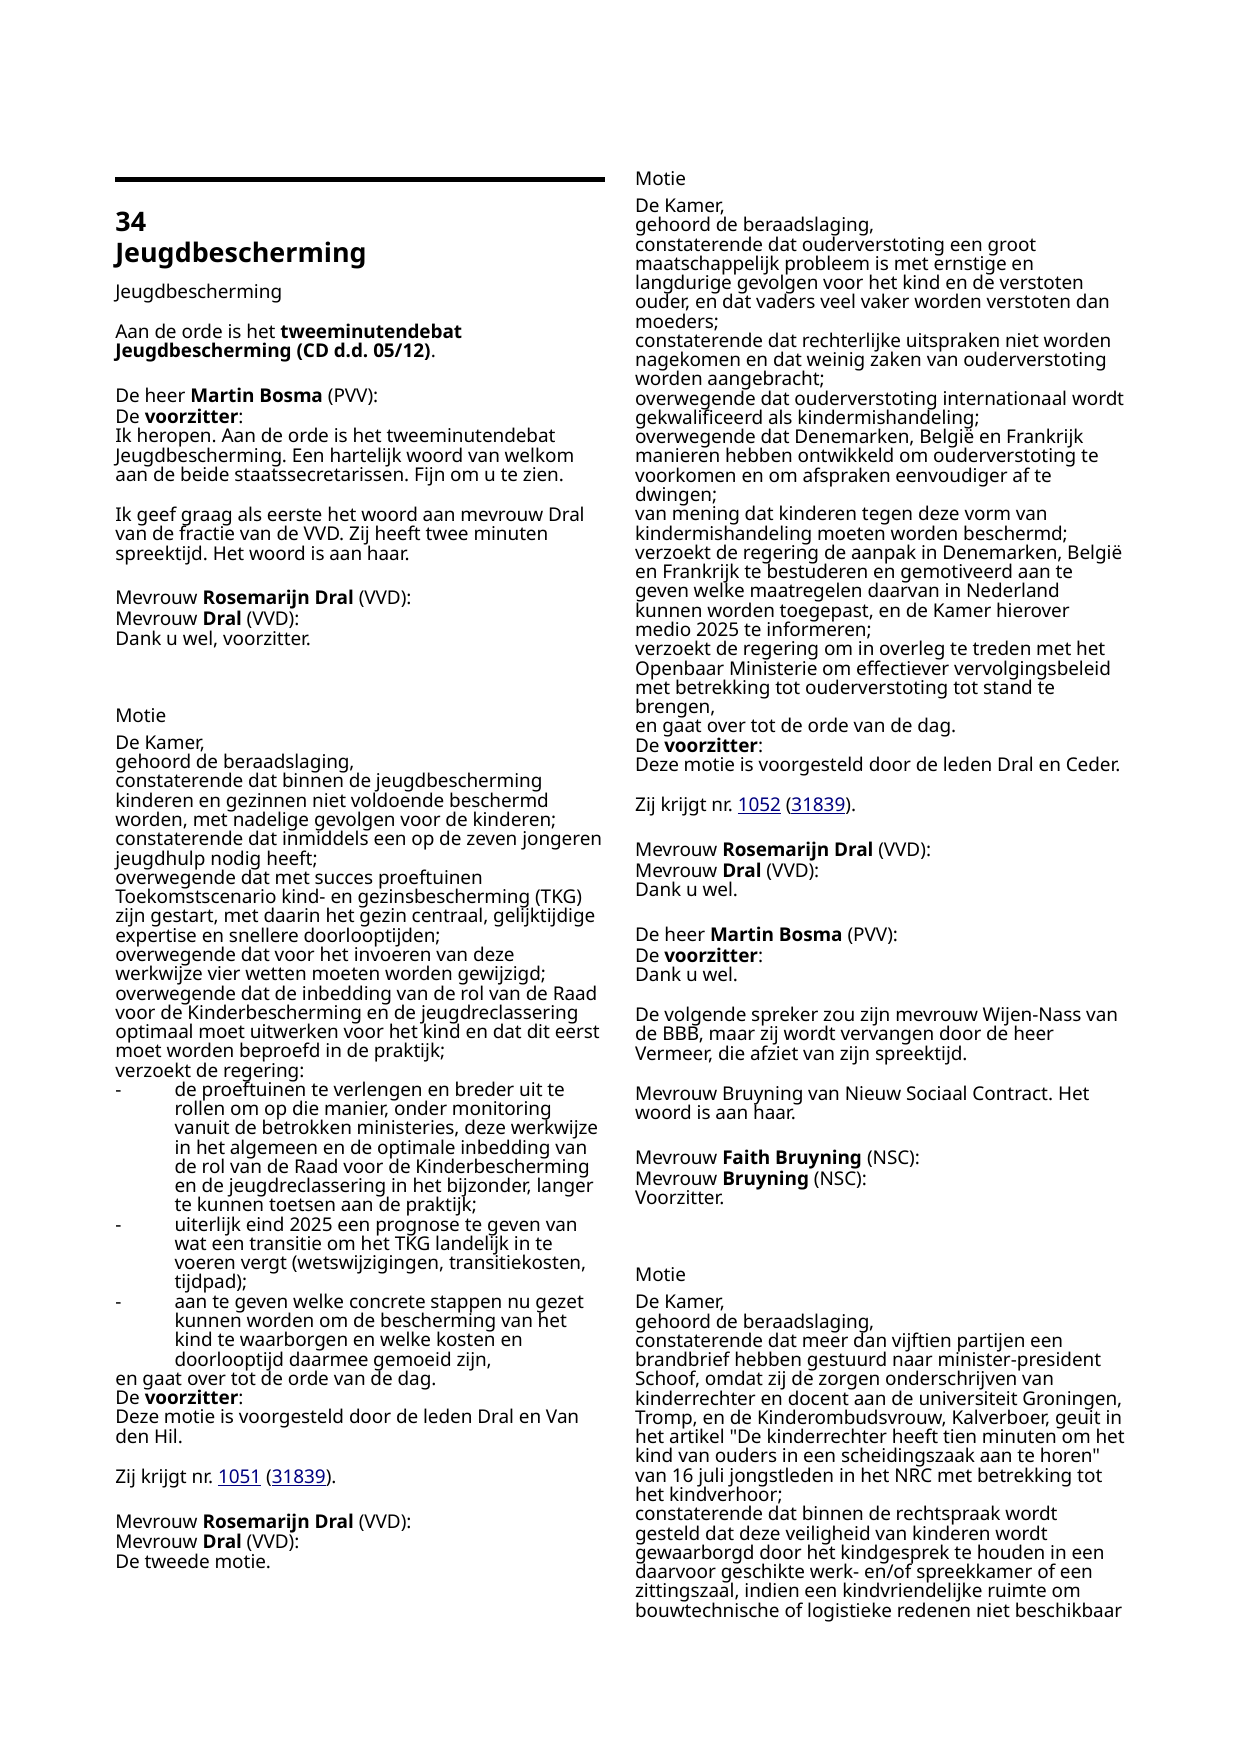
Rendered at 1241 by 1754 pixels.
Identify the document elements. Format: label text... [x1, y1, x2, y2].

text De voorzitter: [635, 947, 1125, 966]
text Aan de orde is het tweeminutendebat Jeugdbescherming (CD d.d. 05/12). [115, 323, 605, 362]
text Deze motie is voorgesteld door de leden Dral en Van den Hil. [115, 1408, 605, 1447]
text gehoord de beraadslaging, [635, 1313, 1125, 1332]
text De voorzitter: [115, 1389, 605, 1408]
text Motie [635, 1262, 1125, 1287]
text overwegende dat ouderverstoting internationaal wordt gekwalificeerd als kindermishandeling; [635, 390, 1125, 428]
text verzoekt de regering: [115, 1062, 605, 1081]
text Zij krijgt nr. 1052 (31839). [635, 796, 1125, 815]
text verzoekt de regering de aanpak in Denemarken, België en Frankrijk te bestuderen en gemotiveerd aan te geven welke maatregelen daarvan in Nederland kunnen worden toegepast, en de Kamer hierover medio 2025 te informeren; [635, 544, 1125, 640]
text De Kamer, [635, 197, 1125, 216]
text Dank u wel. [635, 881, 1125, 900]
text Motie [115, 702, 605, 728]
text De Kamer, [635, 1293, 1125, 1313]
list de proeftuinen te verlengen en breder uit te rollen om op die manier, onder monitoring vanuit de betrokken ministeries, deze werkwijze in het algemeen en de optimale inbedding van de rol van de Raad voor de Kinderbescherming en de jeugdreclassering in het bijzonder, langer te kunnen toetsen aan de praktijk; [115, 1081, 605, 1216]
text verzoekt de regering om in overleg te treden met het Openbaar Ministerie om effectiever vervolgingsbeleid met betrekking tot ouderverstoting tot stand te brengen, [635, 640, 1125, 717]
text constaterende dat binnen de jeugdbescherming kinderen en gezinnen niet voldoende beschermd worden, met nadelige gevolgen voor de kinderen; [115, 772, 605, 830]
text Mevrouw Dral (VVD): [115, 1533, 605, 1553]
text Dank u wel, voorzitter. [115, 629, 605, 649]
text constaterende dat inmiddels een op de zeven jongeren jeugdhulp nodig heeft; [115, 830, 605, 869]
text Mevrouw Dral (VVD): [115, 610, 605, 629]
text Mevrouw Rosemarijn Dral (VVD): [115, 584, 605, 610]
text overwegende dat voor het invoeren van deze werkwijze vier wetten moeten worden gewijzigd; [115, 946, 605, 984]
text overwegende dat Denemarken, België en Frankrijk manieren hebben ontwikkeld om ouderverstoting te voorkomen en om afspraken eenvoudiger af te dwingen; [635, 428, 1125, 505]
text Zij krijgt nr. 1051 (31839). [115, 1468, 605, 1487]
text Mevrouw Dral (VVD): [635, 862, 1125, 881]
list aan te geven welke concrete stappen nu gezet kunnen worden om de bescherming van het kind te waarborgen en welke kosten en doorlooptijd daarmee gemoeid zijn, [115, 1293, 605, 1370]
text Mevrouw Bruyning (NSC): [635, 1170, 1125, 1189]
text De heer Martin Bosma (PVV): [115, 382, 605, 408]
text Mevrouw Rosemarijn Dral (VVD): [635, 836, 1125, 862]
text Voorzitter. [635, 1189, 1125, 1208]
text Ik geef graag als eerste het woord aan mevrouw Dral van de fractie van de VVD. Zij heeft twee minuten spreektijd. Het woord is aan haar. [115, 506, 605, 564]
text Mevrouw Rosemarijn Dral (VVD): [115, 1508, 605, 1533]
text De heer Martin Bosma (PVV): [635, 921, 1125, 947]
text constaterende dat rechterlijke uitspraken niet worden nagekomen en dat weinig zaken van ouderverstoting worden aangebracht; [635, 332, 1125, 390]
text De voorzitter: [115, 408, 605, 427]
text gehoord de beraadslaging, [115, 753, 605, 772]
text Ik heropen. Aan de orde is het tweeminutendebat Jeugdbescherming. Een hartelijk woord van welkom aan de beide staatssecretarissen. Fijn om u te zien. [115, 427, 605, 485]
text constaterende dat meer dan vijftien partijen een brandbrief hebben gestuurd naar minister-president Schoof, omdat zij de zorgen onderschrijven van kinderrechter en docent aan de universiteit Groningen, Tromp, en de Kinderombudsvrouw, Kalverboer, geuit in het artikel "De kinderrechter heeft tien minuten om het kind van ouders in een scheidingszaak aan te horen" van 16 juli jongstleden in het NRC met betrekking tot het kindverhoor; [635, 1332, 1125, 1505]
text Mevrouw Faith Bruyning (NSC): [635, 1144, 1125, 1170]
text Jeugdbescherming [115, 239, 605, 283]
text overwegende dat de inbedding van de rol van de Raad voor de Kinderbescherming en de jeugdreclassering optimaal moet uitwerken voor het kind en dat dit eerst moet worden beproefd in de praktijk; [115, 984, 605, 1062]
text De Kamer, [115, 734, 605, 753]
text Deze motie is voorgesteld door de leden Dral en Ceder. [635, 756, 1125, 775]
text en gaat over tot de orde van de dag. [115, 1370, 605, 1389]
text Mevrouw Bruyning van Nieuw Sociaal Contract. Het woord is aan haar. [635, 1084, 1125, 1123]
text Jeugdbescherming [115, 283, 605, 302]
text constaterende dat binnen de rechtspraak wordt gesteld dat deze veiligheid van kinderen wordt gewaarborgd door het kindgesprek te houden in een daarvoor geschikte werk- en/of spreekkamer of een zittingszaal, indien een kindvriendelijke ruimte om bouwtechnische of logistieke redenen niet beschikbaar [635, 1505, 1125, 1621]
list uiterlijk eind 2025 een prognose te geven van wat een transitie om het TKG landelijk in te voeren vergt (wetswijzigingen, transitiekosten, tijdpad); [115, 1216, 605, 1293]
text van mening dat kinderen tegen deze vorm van kindermishandeling moeten worden beschermd; [635, 505, 1125, 544]
text overwegende dat met succes proeftuinen Toekomstscenario kind- en gezinsbescherming (TKG) zijn gestart, met daarin het gezin centraal, gelijktijdige expertise en snellere doorlooptijden; [115, 869, 605, 946]
text Dank u wel. [635, 966, 1125, 985]
text Motie [635, 165, 1125, 191]
text constaterende dat ouderverstoting een groot maatschappelijk probleem is met ernstige en langdurige gevolgen voor het kind en de verstoten ouder, en dat vaders veel vaker worden verstoten dan moeders; [635, 236, 1125, 332]
text De voorzitter: [635, 737, 1125, 756]
text De volgende spreker zou zijn mevrouw Wijen-Nass van de BBB, maar zij wordt vervangen door de heer Vermeer, die afziet van zijn spreektijd. [635, 1006, 1125, 1064]
text De tweede motie. [115, 1553, 605, 1572]
text gehoord de beraadslaging, [635, 216, 1125, 236]
text en gaat over tot de orde van de dag. [635, 717, 1125, 737]
text 34 [115, 203, 605, 239]
